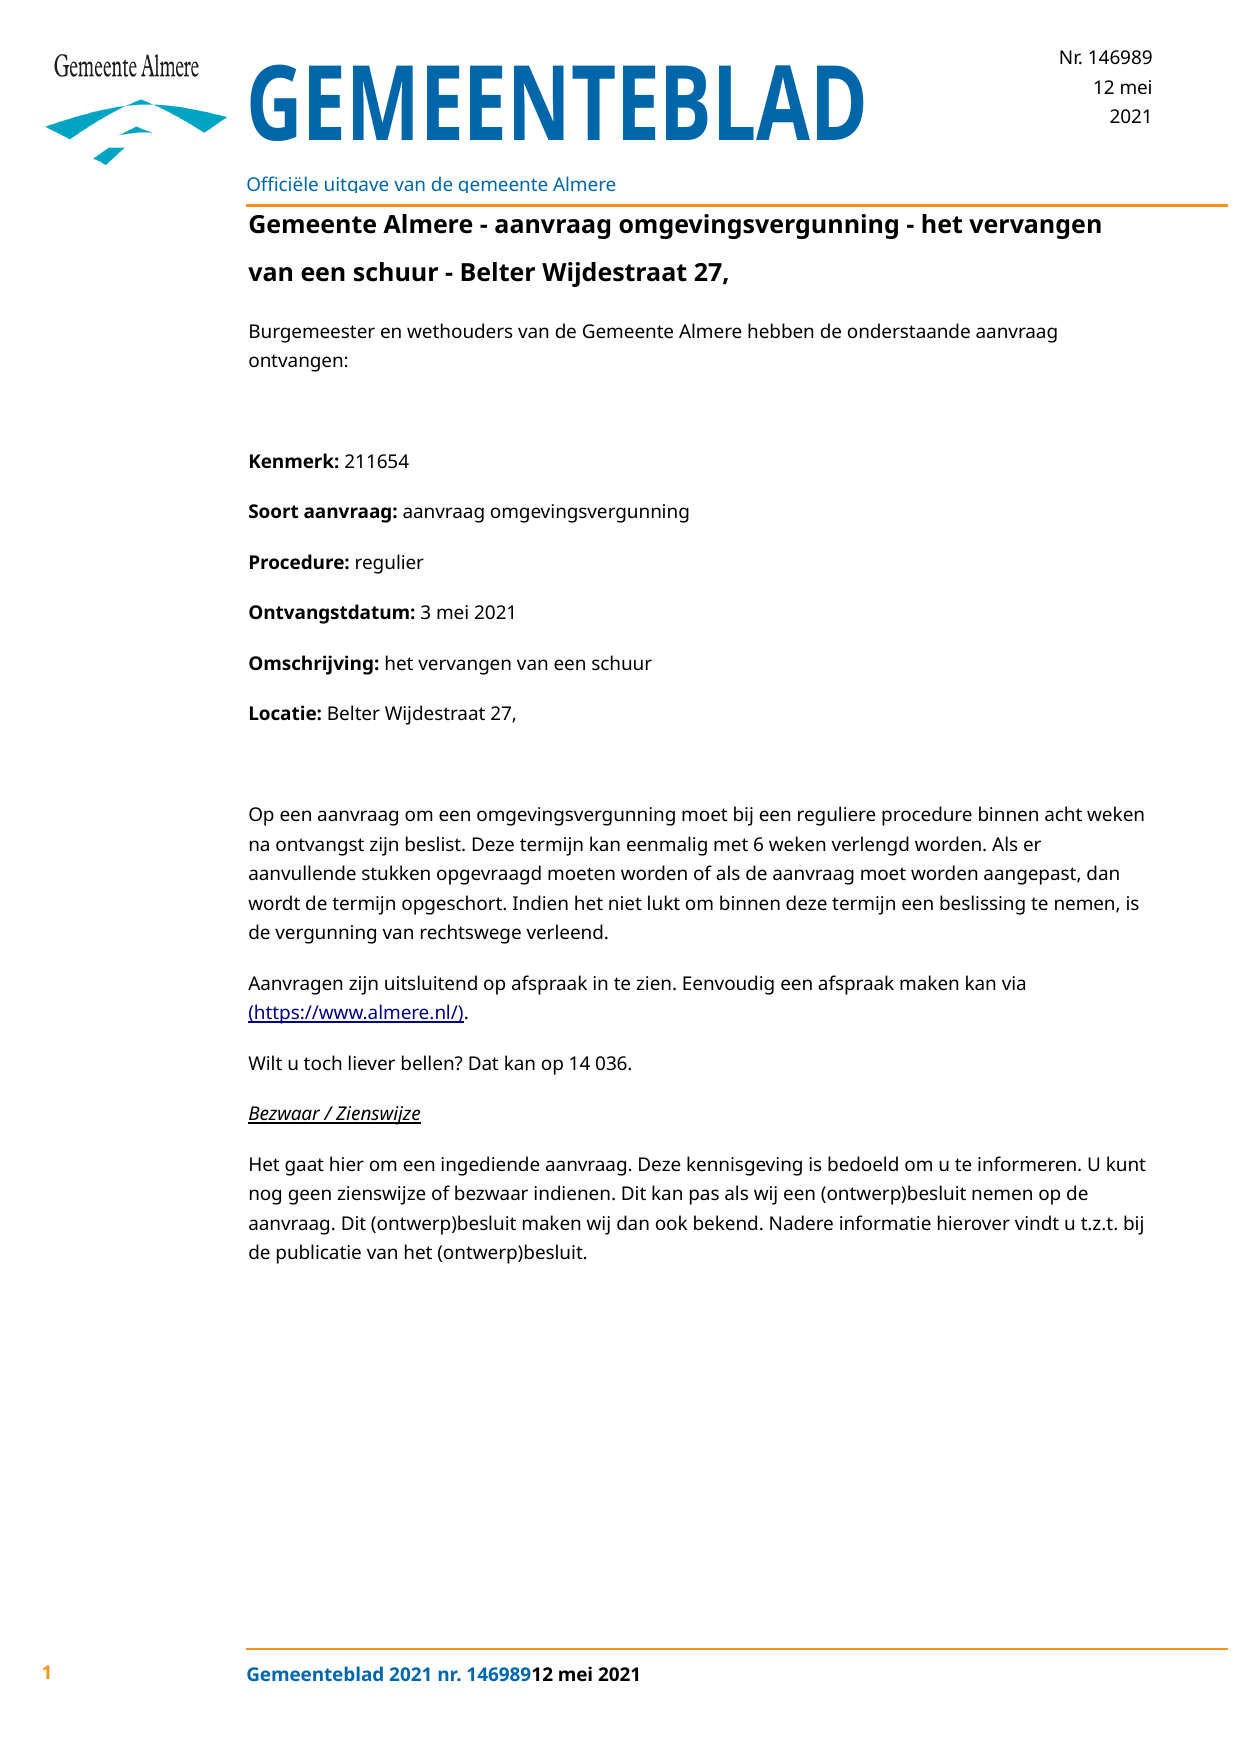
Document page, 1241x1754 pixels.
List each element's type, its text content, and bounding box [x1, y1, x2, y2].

text Wilt u toch liever bellen? Dat kan op 14 036. [248, 1050, 1152, 1076]
text Soort aanvraag: aanvraag omgevingsvergunning [248, 499, 1152, 524]
text Kenmerk: 211654 [248, 448, 1152, 474]
text Omschrijving: het vervangen van een schuur [248, 650, 1152, 676]
text Burgemeester en wethouders van de Gemeente Almere hebben de onderstaande aanvraag ontvangen: [248, 318, 1152, 373]
text Ontvangstdatum: 3 mei 2021 [248, 599, 1152, 625]
text Gemeente Almere - aanvraag omgevingsvergunning - het vervangen van een schuur - Belter Wijdestraat 27, [248, 207, 1152, 288]
text Locatie: Belter Wijdestraat 27, [248, 700, 1152, 726]
text Op een aanvraag om een omgevingsvergunning moet bij een reguliere procedure binnen acht weken na ontvangst zijn beslist. Deze termijn kan eenmalig met 6 weken verlengd worden. Als er aanvullende stukken opgevraagd moeten worden of als de aanvraag moet worden aangepast, dan wordt de termijn opgeschort. Indien het niet lukt om binnen deze termijn een beslissing te nemen, is de vergunning van rechtswege verleend. [248, 801, 1152, 945]
text Procedure: regulier [248, 549, 1152, 575]
text Aanvragen zijn uitsluitend op afspraak in te zien. Eenvoudig een afspraak maken kan via (https://www.almere.nl/). [248, 970, 1152, 1025]
text Het gaat hier om een ingediende aanvraag. Deze kennisgeving is bedoeld om u te informeren. U kunt nog geen zienswijze of bezwaar indienen. Dit kan pas als wij een (ontwerp)besluit nemen op de aanvraag. Dit (ontwerp)besluit maken wij dan ook bekend. Nadere informatie hierover vindt u t.z.t. bij de publicatie van het (ontwerp)besluit. [248, 1151, 1152, 1265]
text Bezwaar / Zienswijze [248, 1100, 1152, 1126]
picture [41, 47, 231, 172]
